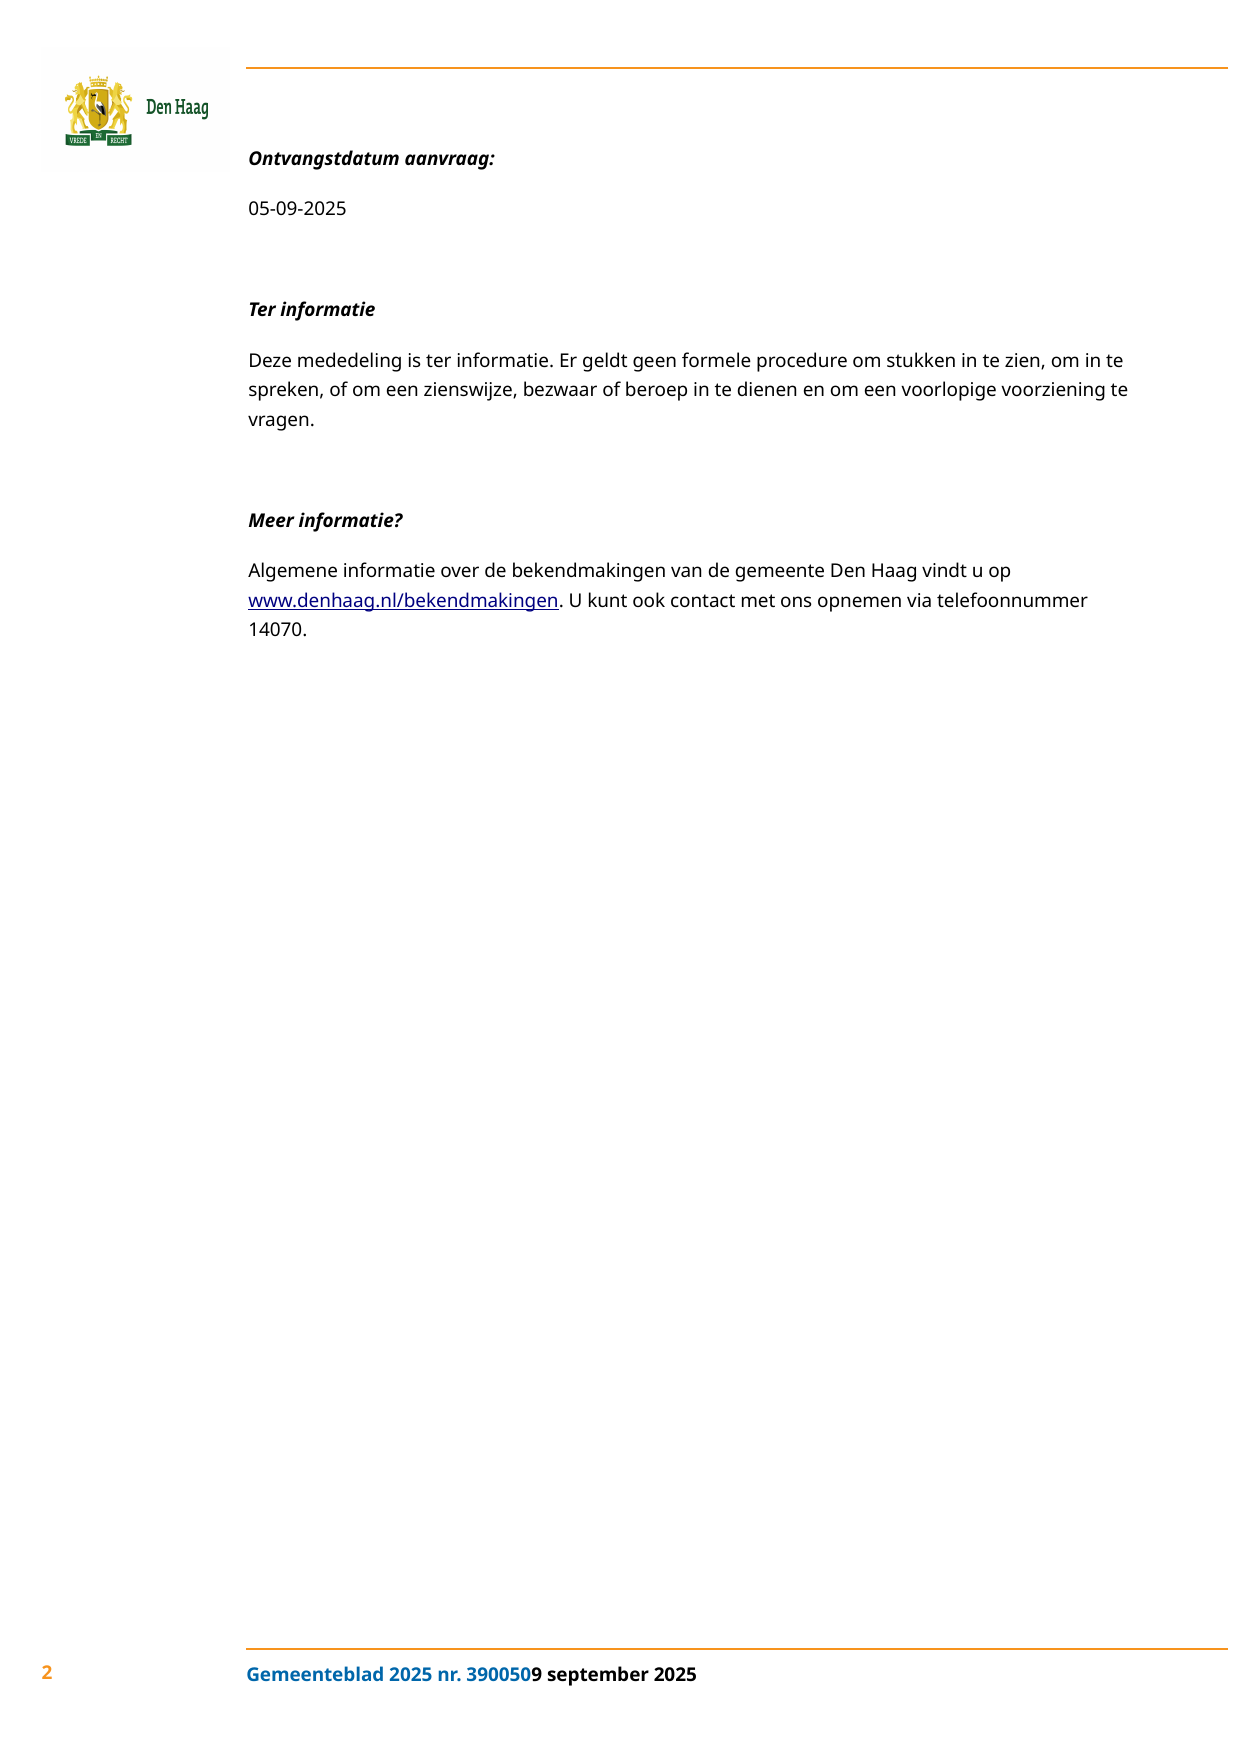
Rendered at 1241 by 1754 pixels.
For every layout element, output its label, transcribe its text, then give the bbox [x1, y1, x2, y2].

text Ter informatie [248, 296, 1152, 322]
text 05-09-2025 [248, 196, 1152, 221]
text Algemene informatie over de bekendmakingen van de gemeente Den Haag vindt u op www.denhaag.nl/bekendmakingen. U kunt ook contact met ons opnemen via telefoonnummer 14070. [248, 557, 1152, 642]
text Meer informatie? [248, 507, 1152, 533]
text Deze mededeling is ter informatie. Er geldt geen formele procedure om stukken in te zien, om in te spreken, of om een zienswijze, bezwaar of beroep in te dienen en om een voorlopige voorziening te vragen. [248, 347, 1152, 432]
picture [41, 47, 231, 172]
text Ontvangstdatum aanvraag: [248, 145, 1152, 171]
